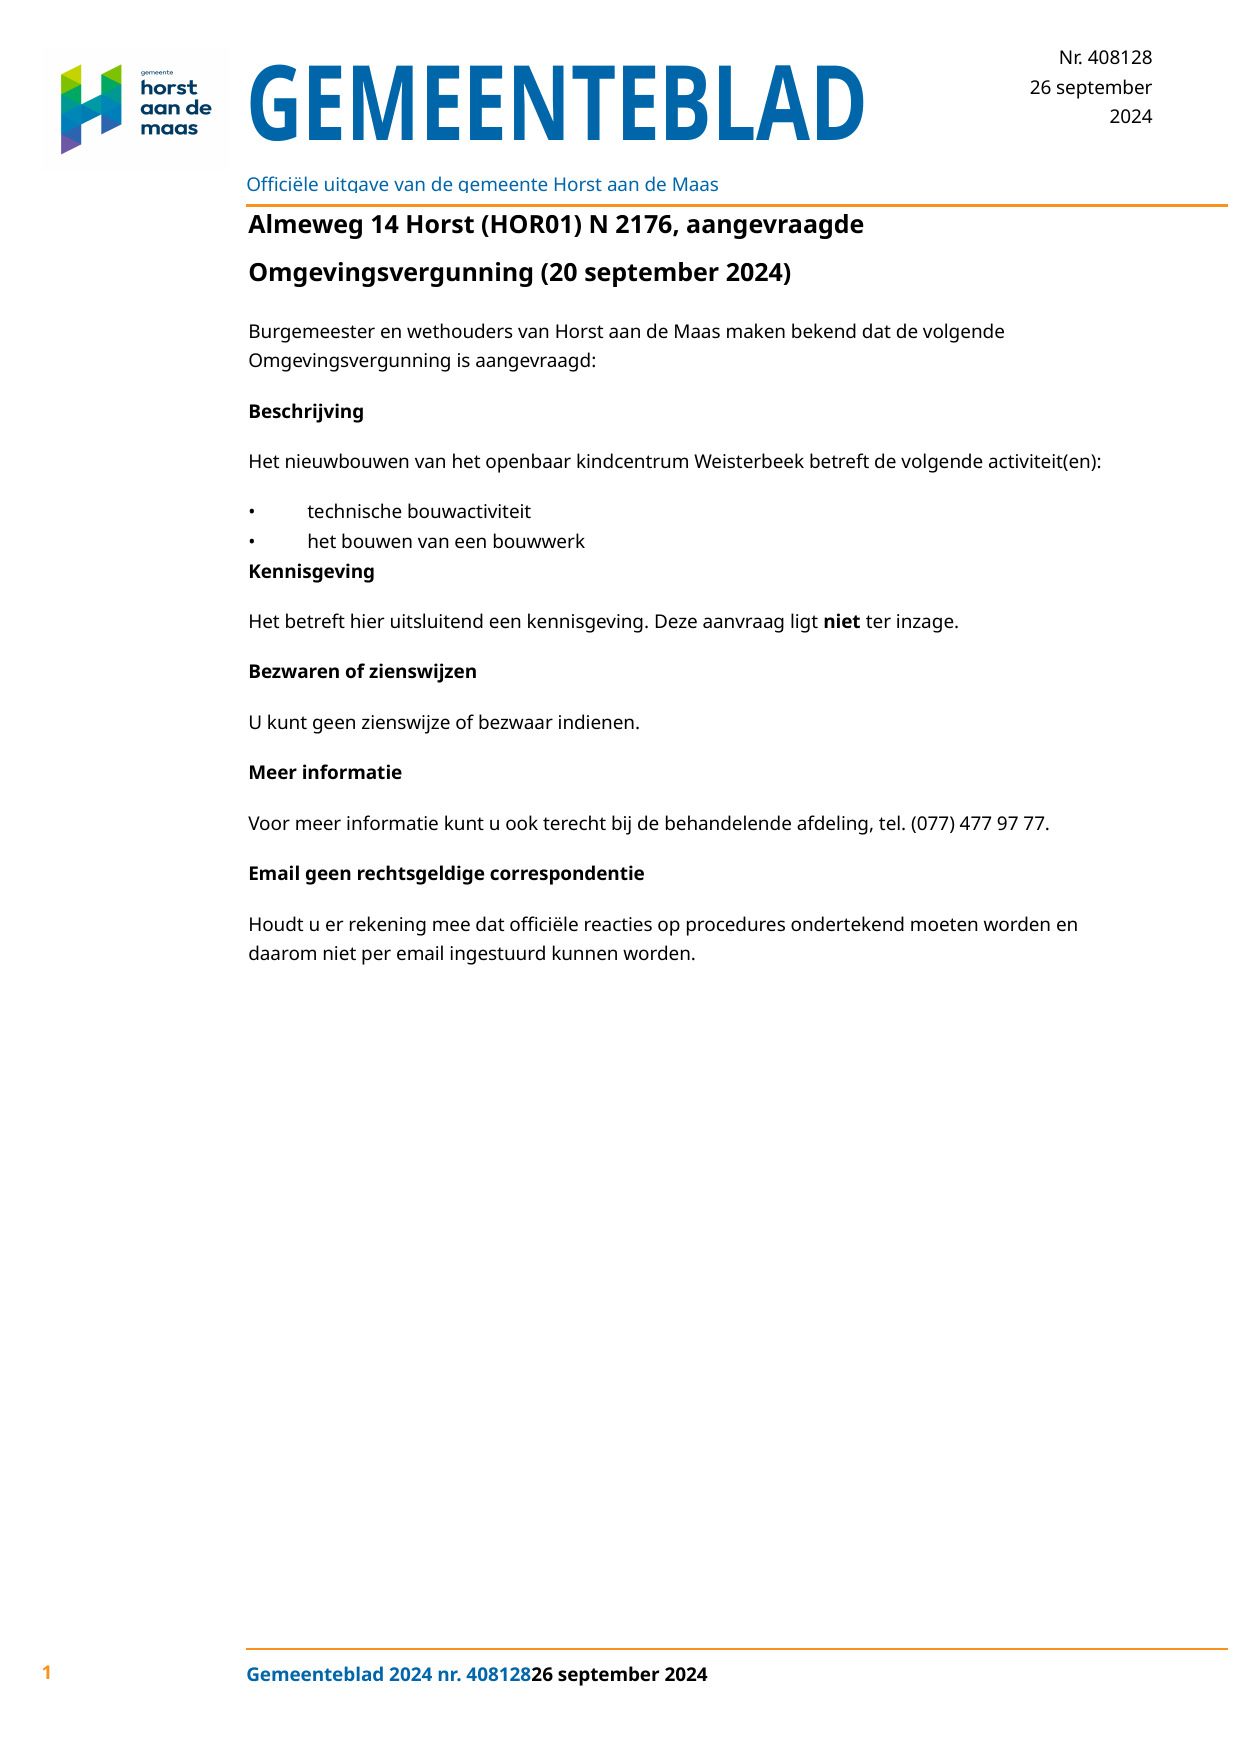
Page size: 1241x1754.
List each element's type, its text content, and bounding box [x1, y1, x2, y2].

text Bezwaren of zienswijzen [248, 659, 1152, 684]
text Voor meer informatie kunt u ook terecht bij de behandelende afdeling, tel. (077) 477 97 77. [248, 810, 1152, 836]
list technische bouwactiviteit [248, 499, 1152, 524]
text Het nieuwbouwen van het openbaar kindcentrum Weisterbeek betreft de volgende activiteit(en): [248, 448, 1152, 474]
text Het betreft hier uitsluitend een kennisgeving. Deze aanvraag ligt niet ter inzage. [248, 608, 1152, 634]
text Burgemeester en wethouders van Horst aan de Maas maken bekend dat de volgende Omgevingsvergunning is aangevraagd: [248, 318, 1152, 373]
picture [41, 47, 231, 172]
text Meer informatie [248, 759, 1152, 785]
text Beschrijving [248, 398, 1152, 424]
text Almeweg 14 Horst (HOR01) N 2176, aangevraagde Omgevingsvergunning (20 september 2024) [248, 207, 1152, 288]
text Kennisgeving [248, 558, 1152, 584]
text Houdt u er rekening mee dat officiële reacties op procedures ondertekend moeten worden en daarom niet per email ingestuurd kunnen worden. [248, 911, 1152, 966]
text U kunt geen zienswijze of bezwaar indienen. [248, 709, 1152, 735]
list het bouwen van een bouwwerk [248, 528, 1152, 554]
text Email geen rechtsgeldige correspondentie [248, 860, 1152, 886]
